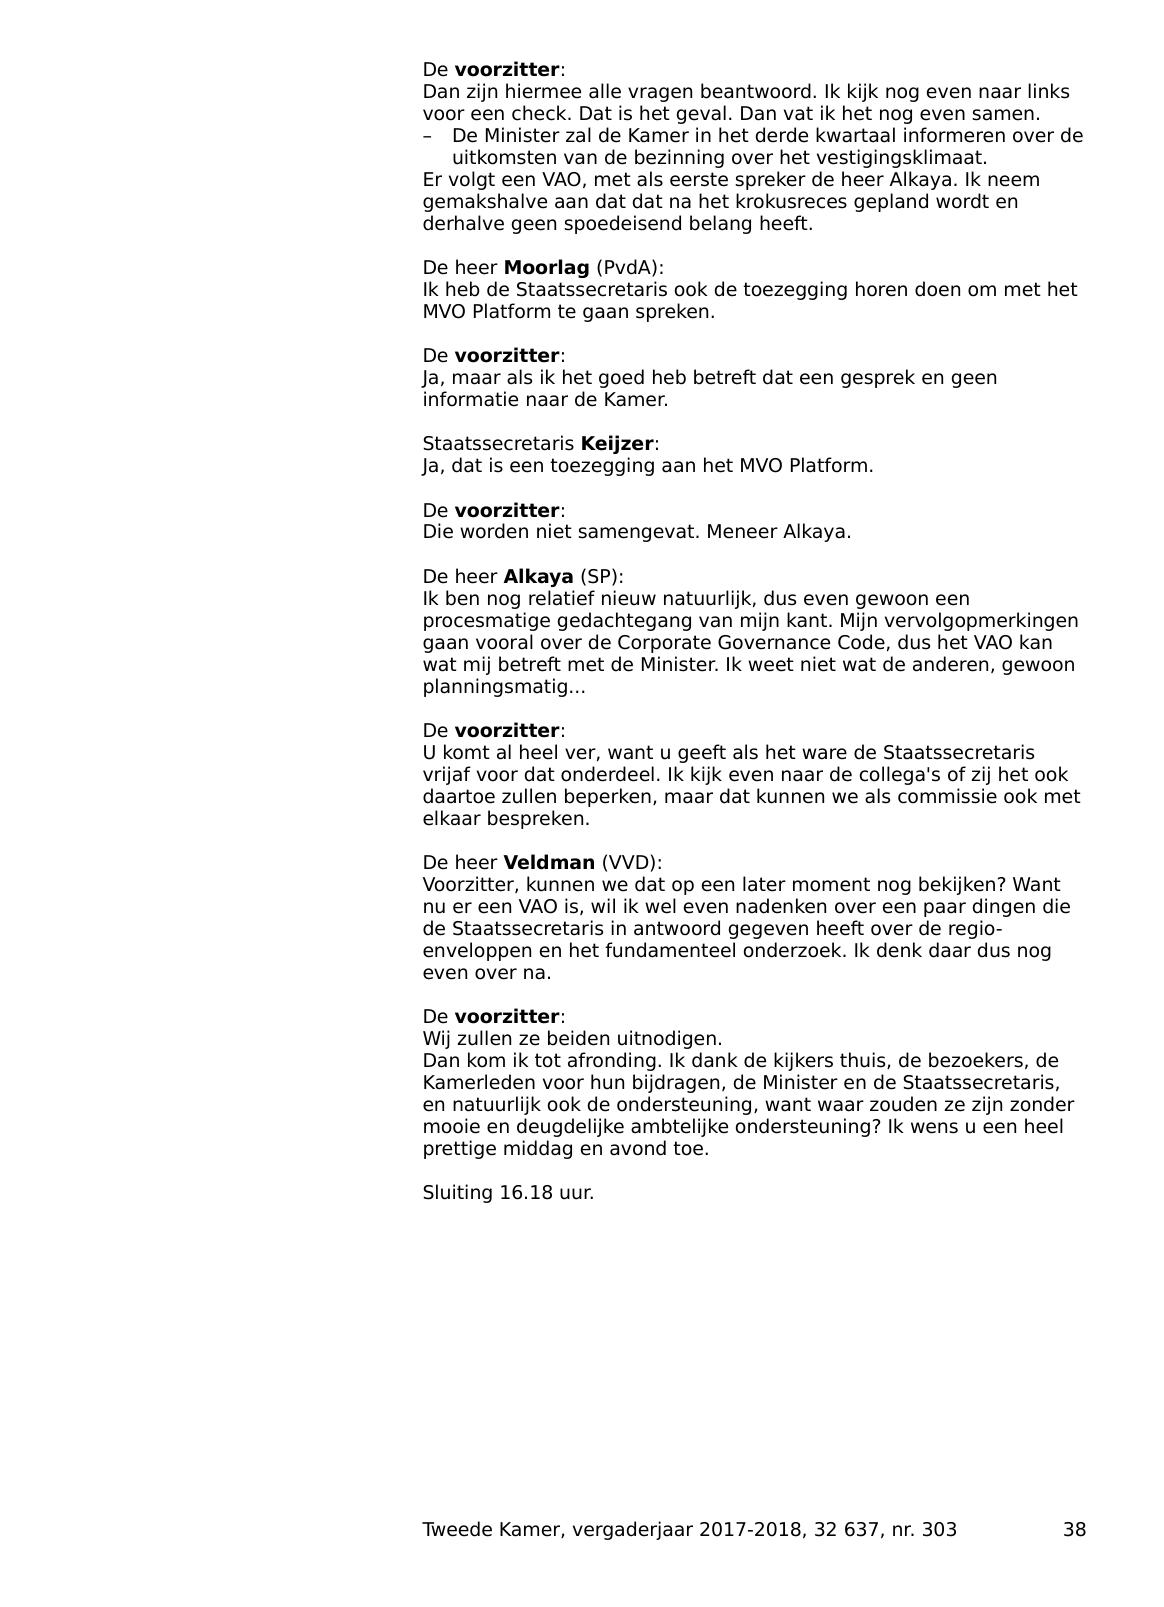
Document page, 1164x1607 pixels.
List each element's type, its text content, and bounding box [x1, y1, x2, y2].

text Dan zijn hiermee alle vragen beantwoord. Ik kijk nog even naar links voor een check. Dat is het geval. Dan vat ik het nog even samen. [422, 81, 1087, 125]
text Ja, maar als ik het goed heb betreft dat een gesprek en geen informatie naar de Kamer. [422, 367, 1087, 411]
text Voorzitter, kunnen we dat op een later moment nog bekijken? Want nu er een VAO is, wil ik wel even nadenken over een paar dingen die de Staatssecretaris in antwoord gegeven heeft over de regio-enveloppen en het fundamenteel onderzoek. Ik denk daar dus nog even over na. [422, 874, 1087, 984]
text Ja, dat is een toezegging aan het MVO Platform. [422, 455, 1087, 477]
text De voorzitter: [422, 1006, 1087, 1028]
text Ik ben nog relatief nieuw natuurlijk, dus even gewoon een procesmatige gedachtegang van mijn kant. Mijn vervolgopmerkingen gaan vooral over de Corporate Governance Code, dus het VAO kan wat mij betreft met de Minister. Ik weet niet wat de anderen, gewoon planningsmatig... [422, 588, 1087, 697]
text – De Minister zal de Kamer in het derde kwartaal informeren over de uitkomsten van de bezinning over het vestigingsklimaat. [422, 125, 1087, 169]
text De voorzitter: [422, 499, 1087, 521]
text De heer Alkaya (SP): [422, 566, 1087, 588]
text Dan kom ik tot afronding. Ik dank de kijkers thuis, de bezoekers, de Kamerleden voor hun bijdragen, de Minister en de Staatssecretaris, en natuurlijk ook de ondersteuning, want waar zouden ze zijn zonder mooie en deugdelijke ambtelijke ondersteuning? Ik wens u een heel prettige middag en avond toe. [422, 1050, 1087, 1160]
text Sluiting 16.18 uur. [422, 1182, 1087, 1204]
text De heer Moorlag (PvdA): [422, 257, 1087, 279]
text Er volgt een VAO, met als eerste spreker de heer Alkaya. Ik neem gemakshalve aan dat dat na het krokusreces gepland wordt en derhalve geen spoedeisend belang heeft. [422, 169, 1087, 235]
text De heer Veldman (VVD): [422, 852, 1087, 874]
text Die worden niet samengevat. Meneer Alkaya. [422, 521, 1087, 543]
text De voorzitter: [422, 345, 1087, 367]
text De voorzitter: [422, 59, 1087, 81]
text Ik heb de Staatssecretaris ook de toezegging horen doen om met het MVO Platform te gaan spreken. [422, 279, 1087, 323]
text U komt al heel ver, want u geeft als het ware de Staatssecretaris vrijaf voor dat onderdeel. Ik kijk even naar de collega's of zij het ook daartoe zullen beperken, maar dat kunnen we als commissie ook met elkaar bespreken. [422, 742, 1087, 829]
text Wij zullen ze beiden uitnodigen. [422, 1028, 1087, 1050]
text De voorzitter: [422, 720, 1087, 742]
text Staatssecretaris Keijzer: [422, 433, 1087, 455]
